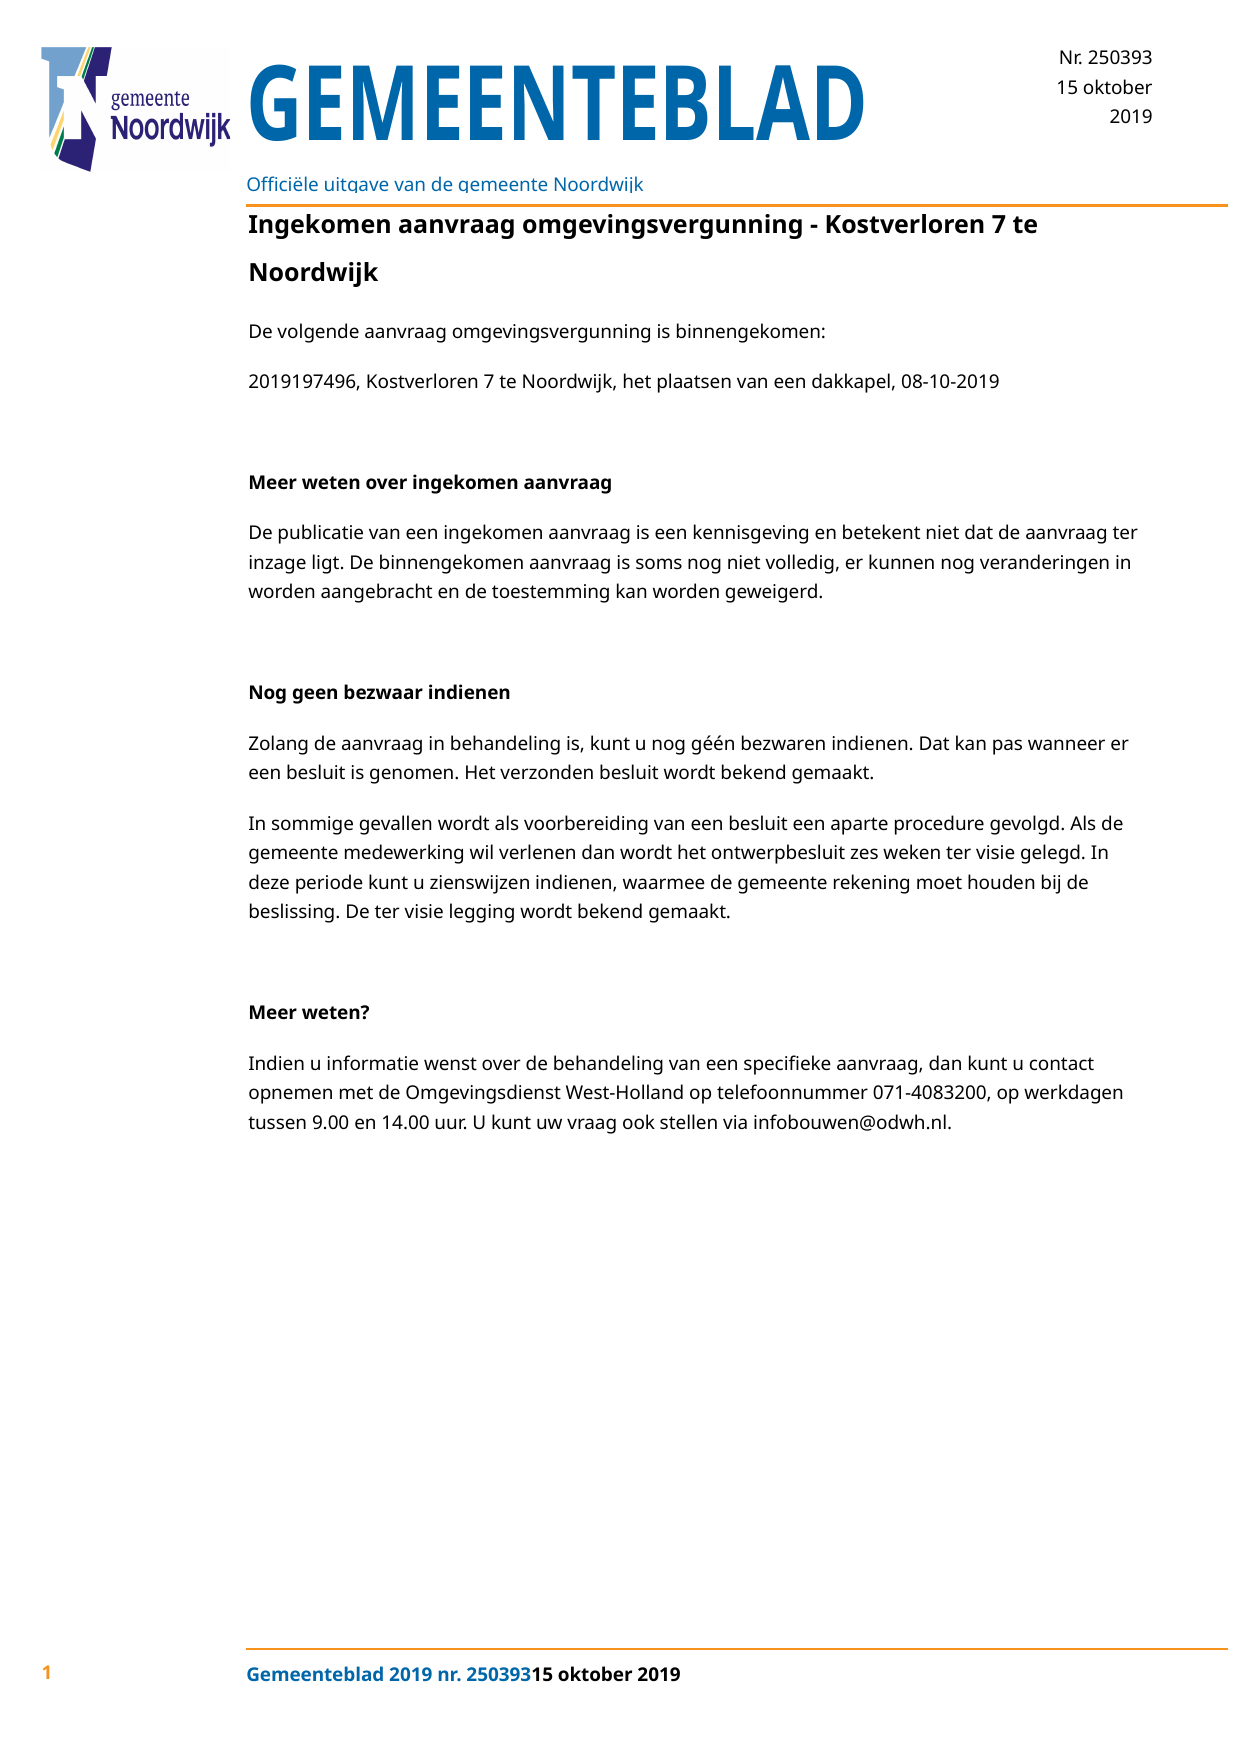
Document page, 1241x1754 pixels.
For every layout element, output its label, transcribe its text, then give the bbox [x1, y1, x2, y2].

text In sommige gevallen wordt als voorbereiding van een besluit een aparte procedure gevolgd. Als de gemeente medewerking wil verlenen dan wordt het ontwerpbesluit zes weken ter visie gelegd. In deze periode kunt u zienswijzen indienen, waarmee de gemeente rekening moet houden bij de beslissing. De ter visie legging wordt bekend gemaakt. [248, 810, 1152, 924]
text Meer weten? [248, 999, 1152, 1025]
text 2019197496, Kostverloren 7 te Noordwijk, het plaatsen van een dakkapel, 08-10-2019 [248, 368, 1152, 394]
picture [41, 47, 231, 172]
text De publicatie van een ingekomen aanvraag is een kennisgeving en betekent niet dat de aanvraag ter inzage ligt. De binnengekomen aanvraag is soms nog niet volledig, er kunnen nog veranderingen in worden aangebracht en de toestemming kan worden geweigerd. [248, 519, 1152, 604]
text Ingekomen aanvraag omgevingsvergunning - Kostverloren 7 te Noordwijk [248, 207, 1152, 288]
text De volgende aanvraag omgevingsvergunning is binnengekomen: [248, 318, 1152, 344]
text Indien u informatie wenst over de behandeling van een specifieke aanvraag, dan kunt u contact opnemen met de Omgevingsdienst West-Holland op telefoonnummer 071-4083200, op werkdagen tussen 9.00 en 14.00 uur. U kunt uw vraag ook stellen via infobouwen@odwh.nl. [248, 1050, 1152, 1135]
text Nog geen bezwaar indienen [248, 679, 1152, 705]
text Meer weten over ingekomen aanvraag [248, 469, 1152, 495]
text Zolang de aanvraag in behandeling is, kunt u nog géén bezwaren indienen. Dat kan pas wanneer er een besluit is genomen. Het verzonden besluit wordt bekend gemaakt. [248, 730, 1152, 785]
